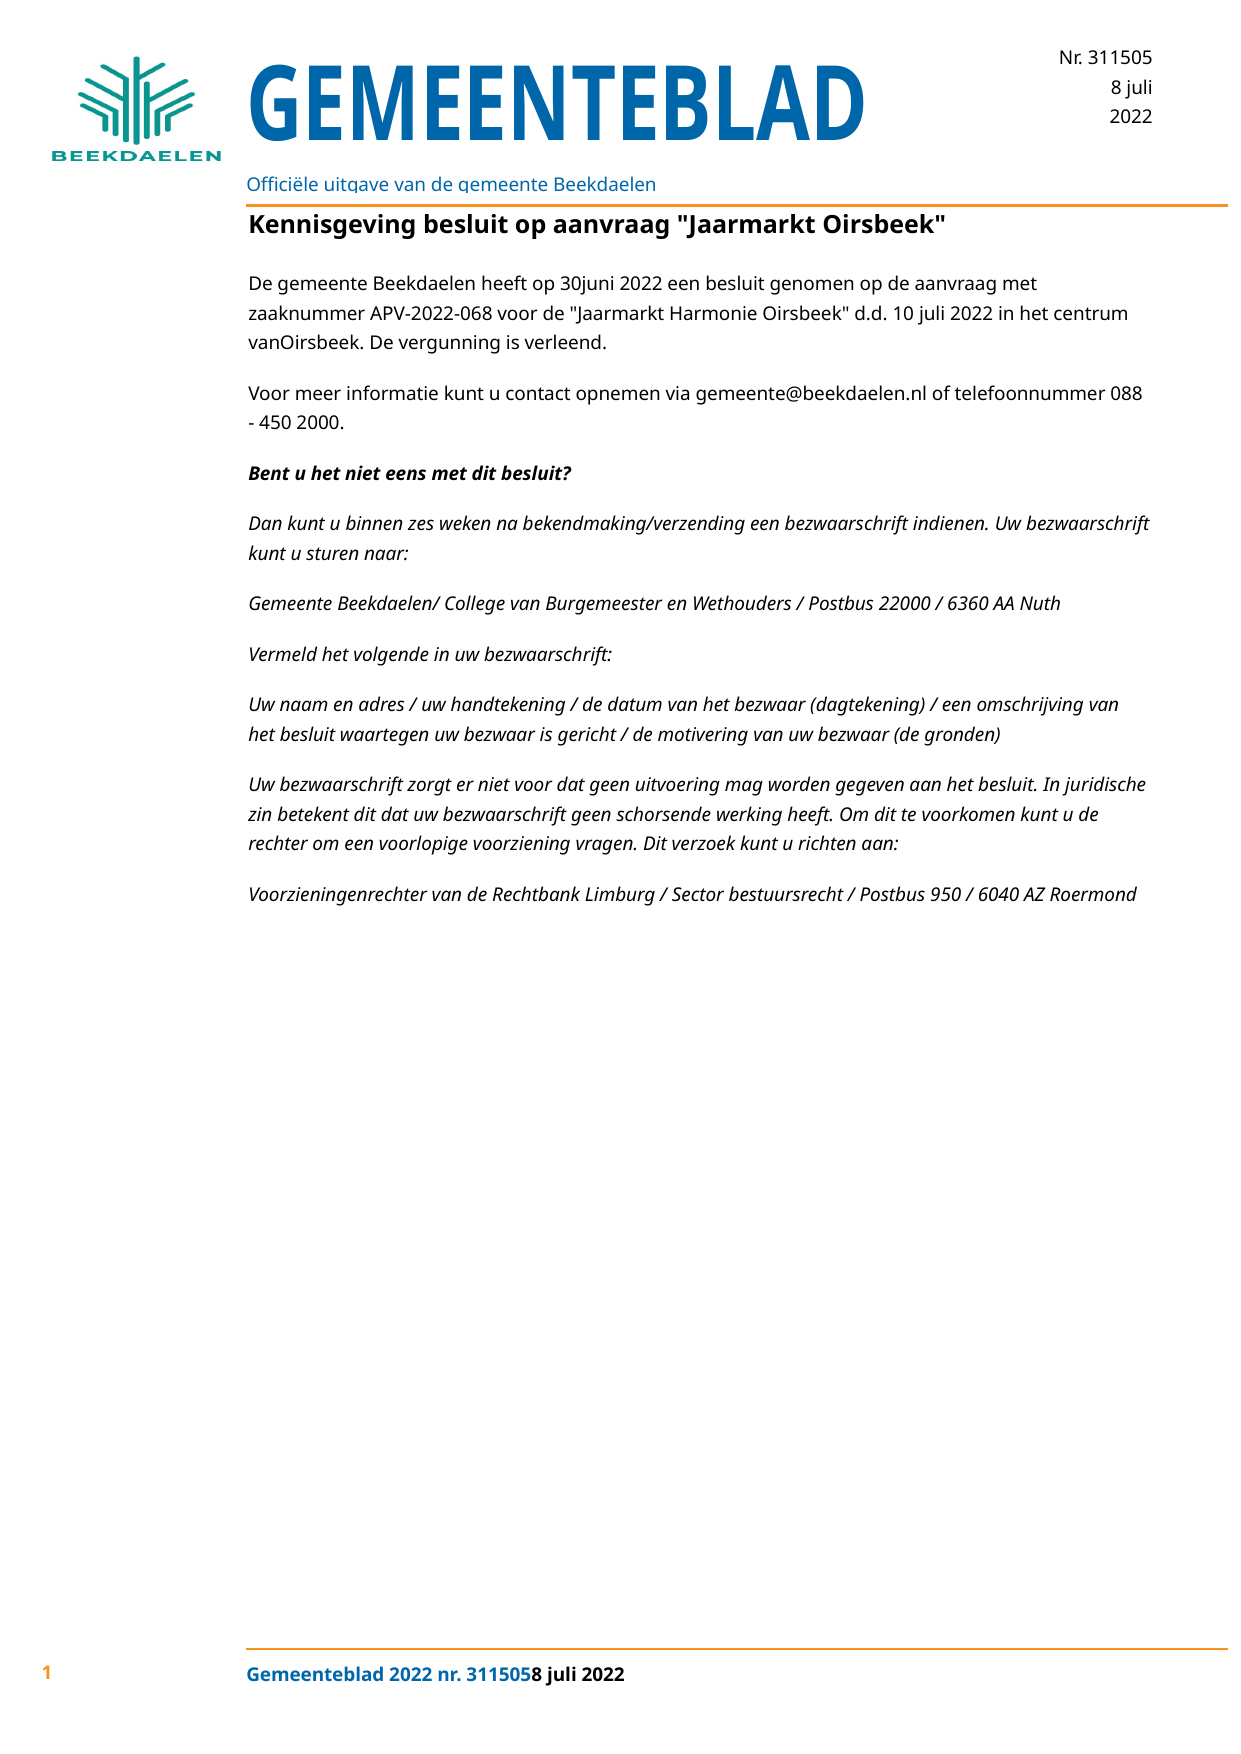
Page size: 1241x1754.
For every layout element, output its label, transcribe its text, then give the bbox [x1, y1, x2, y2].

text Gemeente Beekdaelen/ College van Burgemeester en Wethouders / Postbus 22000 / 6360 AA Nuth [248, 590, 1152, 616]
picture [41, 47, 231, 172]
text Bent u het niet eens met dit besluit? [248, 460, 1152, 486]
text Uw naam en adres / uw handtekening / de datum van het bezwaar (dagtekening) / een omschrijving van het besluit waartegen uw bezwaar is gericht / de motivering van uw bezwaar (de gronden) [248, 691, 1152, 746]
text Uw bezwaarschrift zorgt er niet voor dat geen uitvoering mag worden gegeven aan het besluit. In juridische zin betekent dit dat uw bezwaarschrift geen schorsende werking heeft. Om dit te voorkomen kunt u de rechter om een voorlopige voorziening vragen. Dit verzoek kunt u richten aan: [248, 771, 1152, 856]
text Dan kunt u binnen zes weken na bekendmaking/verzending een bezwaarschrift indienen. Uw bezwaarschrift kunt u sturen naar: [248, 510, 1152, 566]
text Voor meer informatie kunt u contact opnemen via gemeente@beekdaelen.nl of telefoonnummer 088 - 450 2000. [248, 380, 1152, 435]
text De gemeente Beekdaelen heeft op 30juni 2022 een besluit genomen op de aanvraag met zaaknummer APV-2022-068 voor de "Jaarmarkt Harmonie Oirsbeek" d.d. 10 juli 2022 in het centrum vanOirsbeek. De vergunning is verleend. [248, 270, 1152, 355]
text Voorzieningenrechter van de Rechtbank Limburg / Sector bestuursrecht / Postbus 950 / 6040 AZ Roermond [248, 881, 1152, 906]
text Vermeld het volgende in uw bezwaarschrift: [248, 641, 1152, 666]
text Kennisgeving besluit op aanvraag "Jaarmarkt Oirsbeek" [248, 207, 1152, 241]
